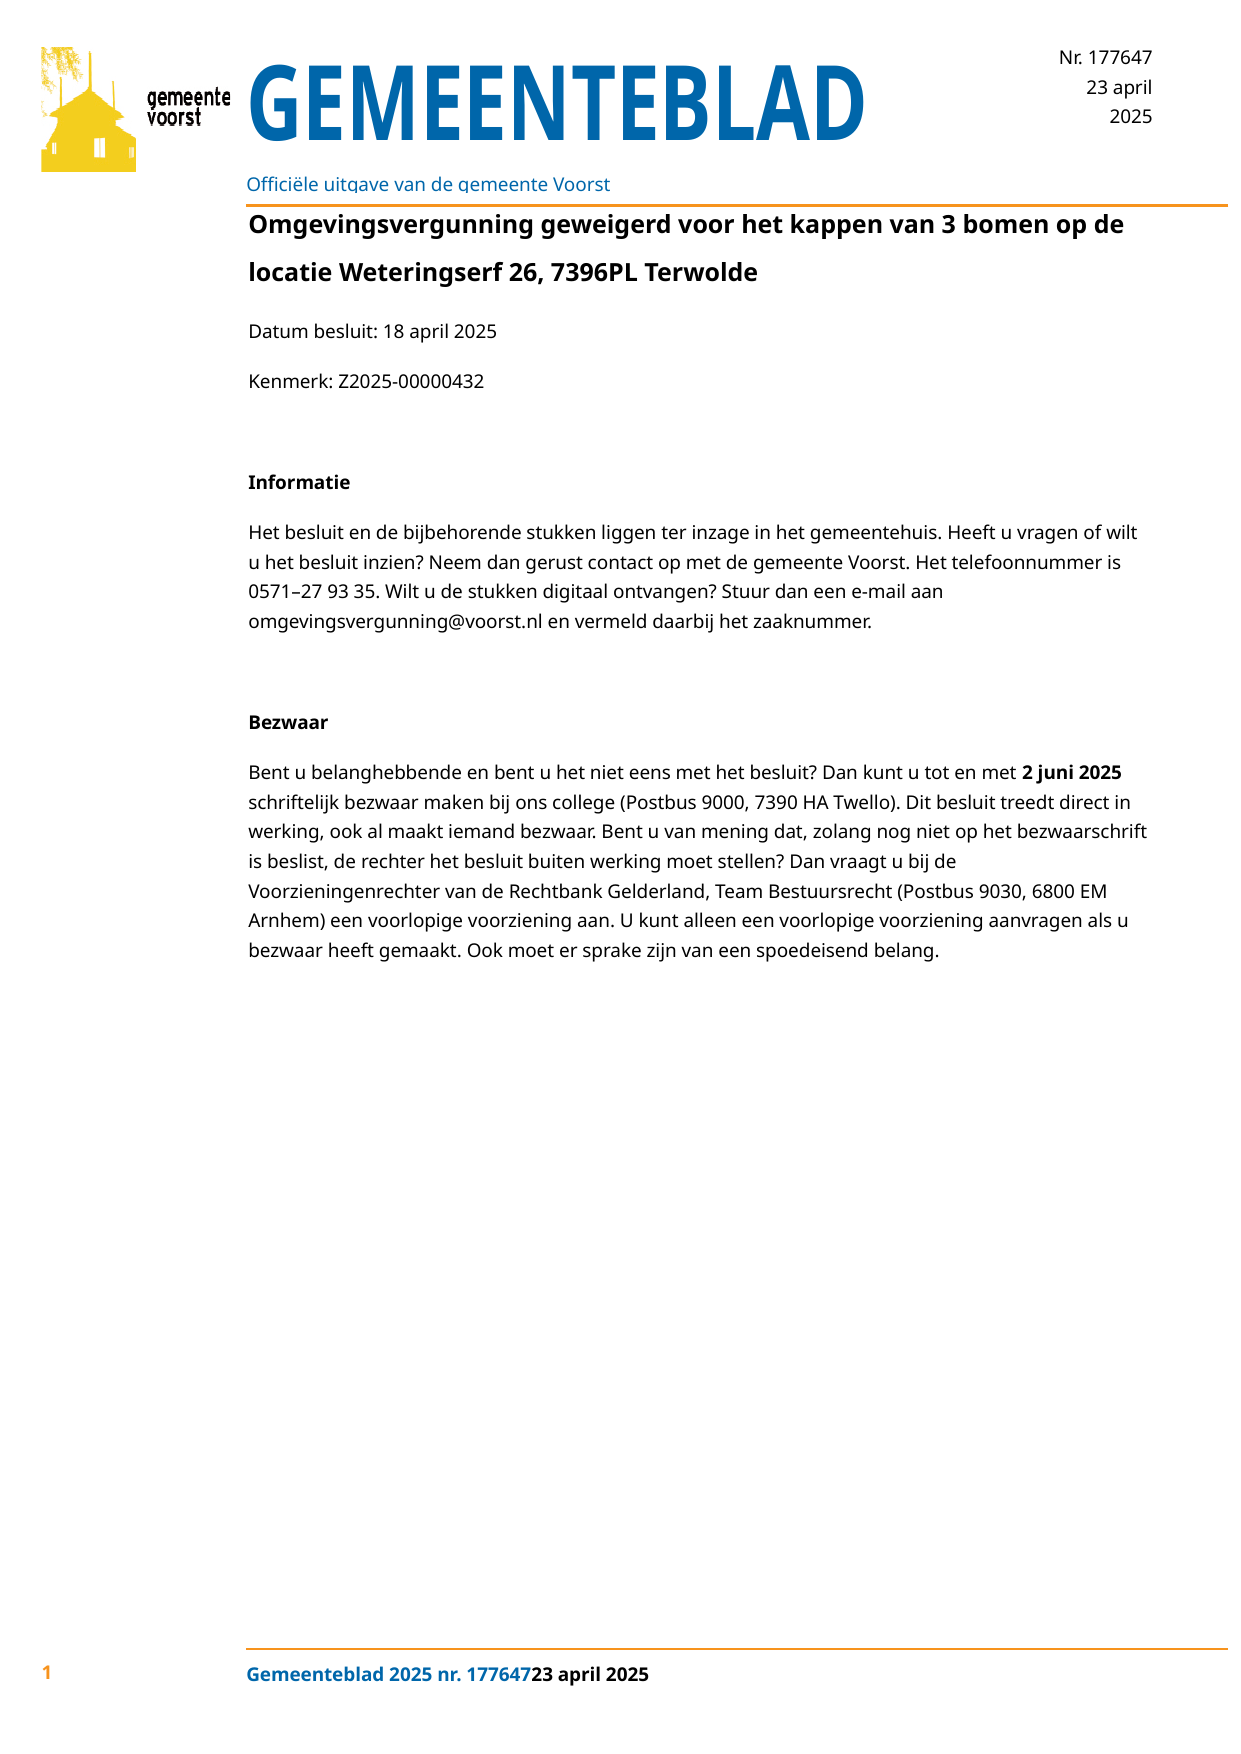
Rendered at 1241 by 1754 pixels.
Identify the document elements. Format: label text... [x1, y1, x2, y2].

text Kenmerk: Z2025-00000432 [248, 368, 1152, 394]
text Datum besluit: 18 april 2025 [248, 318, 1152, 344]
text Omgevingsvergunning geweigerd voor het kappen van 3 bomen op de locatie Weteringserf 26, 7396PL Terwolde [248, 207, 1152, 288]
text Informatie [248, 469, 1152, 495]
text Het besluit en de bijbehorende stukken liggen ter inzage in het gemeentehuis. Heeft u vragen of wilt u het besluit inzien? Neem dan gerust contact op met de gemeente Voorst. Het telefoonnummer is 0571–27 93 35. Wilt u de stukken digitaal ontvangen? Stuur dan een e-mail aan omgevingsvergunning@voorst.nl en vermeld daarbij het zaaknummer. [248, 519, 1152, 634]
picture [41, 47, 231, 172]
text Bezwaar [248, 709, 1152, 735]
text Bent u belanghebbende en bent u het niet eens met het besluit? Dan kunt u tot en met 2 juni 2025 schriftelijk bezwaar maken bij ons college (Postbus 9000, 7390 HA Twello). Dit besluit treedt direct in werking, ook al maakt iemand bezwaar. Bent u van mening dat, zolang nog niet op het bezwaarschrift is beslist, de rechter het besluit buiten werking moet stellen? Dan vraagt u bij de Voorzieningenrechter van de Rechtbank Gelderland, Team Bestuursrecht (Postbus 9030, 6800 EM Arnhem) een voorlopige voorziening aan. U kunt alleen een voorlopige voorziening aanvragen als u bezwaar heeft gemaakt. Ook moet er sprake zijn van een spoedeisend belang. [248, 759, 1152, 963]
